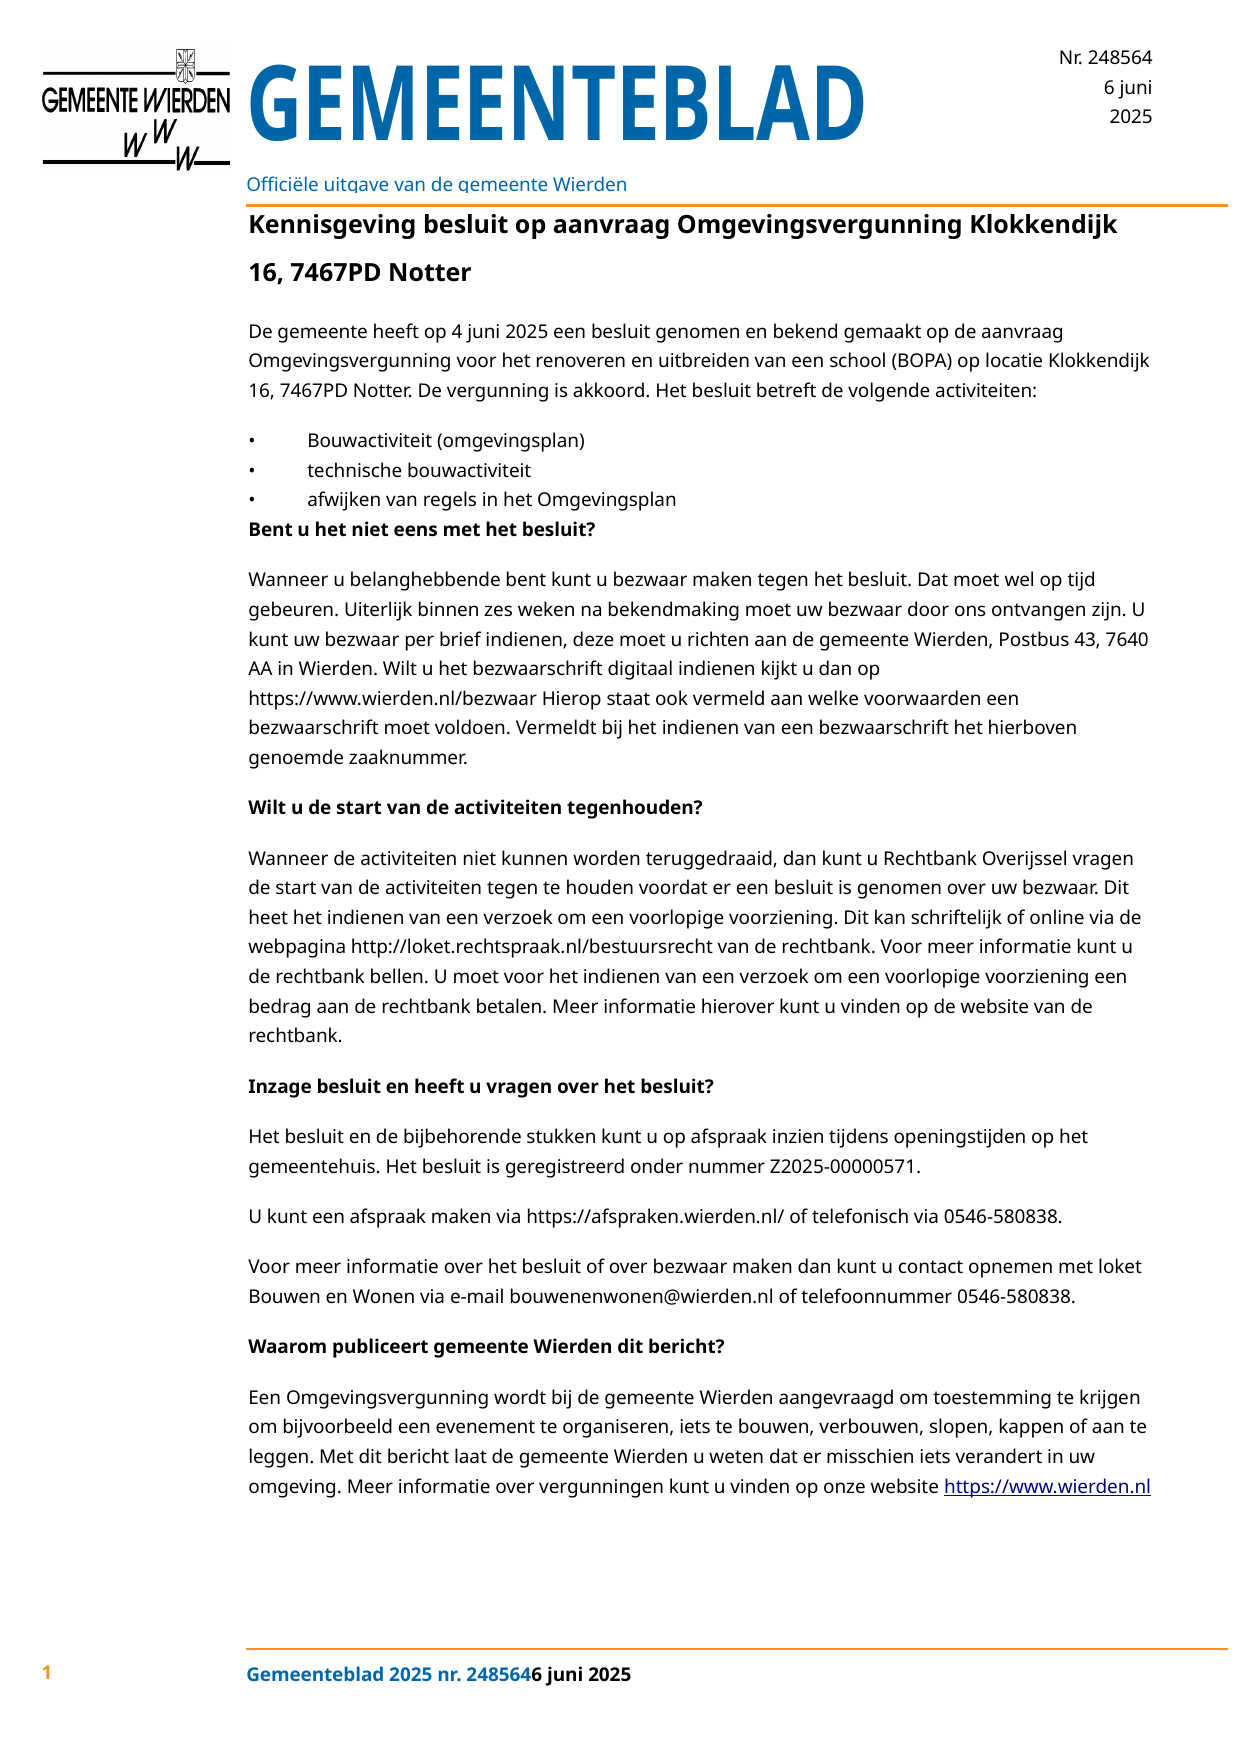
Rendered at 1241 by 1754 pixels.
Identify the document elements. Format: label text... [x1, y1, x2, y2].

text Kennisgeving besluit op aanvraag Omgevingsvergunning Klokkendijk 16, 7467PD Notter [248, 207, 1152, 288]
text Voor meer informatie over het besluit of over bezwaar maken dan kunt u contact opnemen met loket Bouwen en Wonen via e-mail bouwenenwonen@wierden.nl of telefoonnummer 0546-580838. [248, 1254, 1152, 1309]
list afwijken van regels in het Omgevingsplan [248, 487, 1152, 512]
picture [41, 47, 231, 172]
text Wanneer de activiteiten niet kunnen worden teruggedraaid, dan kunt u Rechtbank Overijssel vragen de start van de activiteiten tegen te houden voordat er een besluit is genomen over uw bezwaar. Dit heet het indienen van een verzoek om een voorlopige voorziening. Dit kan schriftelijk of online via de webpagina http://loket.rechtspraak.nl/bestuursrecht van de rechtbank. Voor meer informatie kunt u de rechtbank bellen. U moet voor het indienen van een verzoek om een voorlopige voorziening een bedrag aan de rechtbank betalen. Meer informatie hierover kunt u vinden op de website van de rechtbank. [248, 845, 1152, 1048]
text Wanneer u belanghebbende bent kunt u bezwaar maken tegen het besluit. Dat moet wel op tijd gebeuren. Uiterlijk binnen zes weken na bekendmaking moet uw bezwaar door ons ontvangen zijn. U kunt uw bezwaar per brief indienen, deze moet u richten aan de gemeente Wierden, Postbus 43, 7640 AA in Wierden. Wilt u het bezwaarschrift digitaal indienen kijkt u dan op https://www.wierden.nl/bezwaar Hierop staat ook vermeld aan welke voorwaarden een bezwaarschrift moet voldoen. Vermeldt bij het indienen van een bezwaarschrift het hierboven genoemde zaaknummer. [248, 567, 1152, 770]
list technische bouwactiviteit [248, 457, 1152, 483]
text De gemeente heeft op 4 juni 2025 een besluit genomen en bekend gemaakt op de aanvraag Omgevingsvergunning voor het renoveren en uitbreiden van een school (BOPA) op locatie Klokkendijk 16, 7467PD Notter. De vergunning is akkoord. Het besluit betreft de volgende activiteiten: [248, 318, 1152, 403]
text Het besluit en de bijbehorende stukken kunt u op afspraak inzien tijdens openingstijden op het gemeentehuis. Het besluit is geregistreerd onder nummer Z2025-00000571. [248, 1123, 1152, 1179]
text Bent u het niet eens met het besluit? [248, 516, 1152, 542]
text Een Omgevingsvergunning wordt bij de gemeente Wierden aangevraagd om toestemming te krijgen om bijvoorbeeld een evenement te organiseren, iets te bouwen, verbouwen, slopen, kappen of aan te leggen. Met dit bericht laat de gemeente Wierden u weten dat er misschien iets verandert in uw omgeving. Meer informatie over vergunningen kunt u vinden op onze website https://www.wierden.nl [248, 1384, 1152, 1499]
text Waarom publiceert gemeente Wierden dit bericht? [248, 1334, 1152, 1359]
text Wilt u de start van de activiteiten tegenhouden? [248, 794, 1152, 820]
list Bouwactiviteit (omgevingsplan) [248, 427, 1152, 453]
text U kunt een afspraak maken via https://afspraken.wierden.nl/ of telefonisch via 0546-580838. [248, 1203, 1152, 1229]
text Inzage besluit en heeft u vragen over het besluit? [248, 1073, 1152, 1099]
